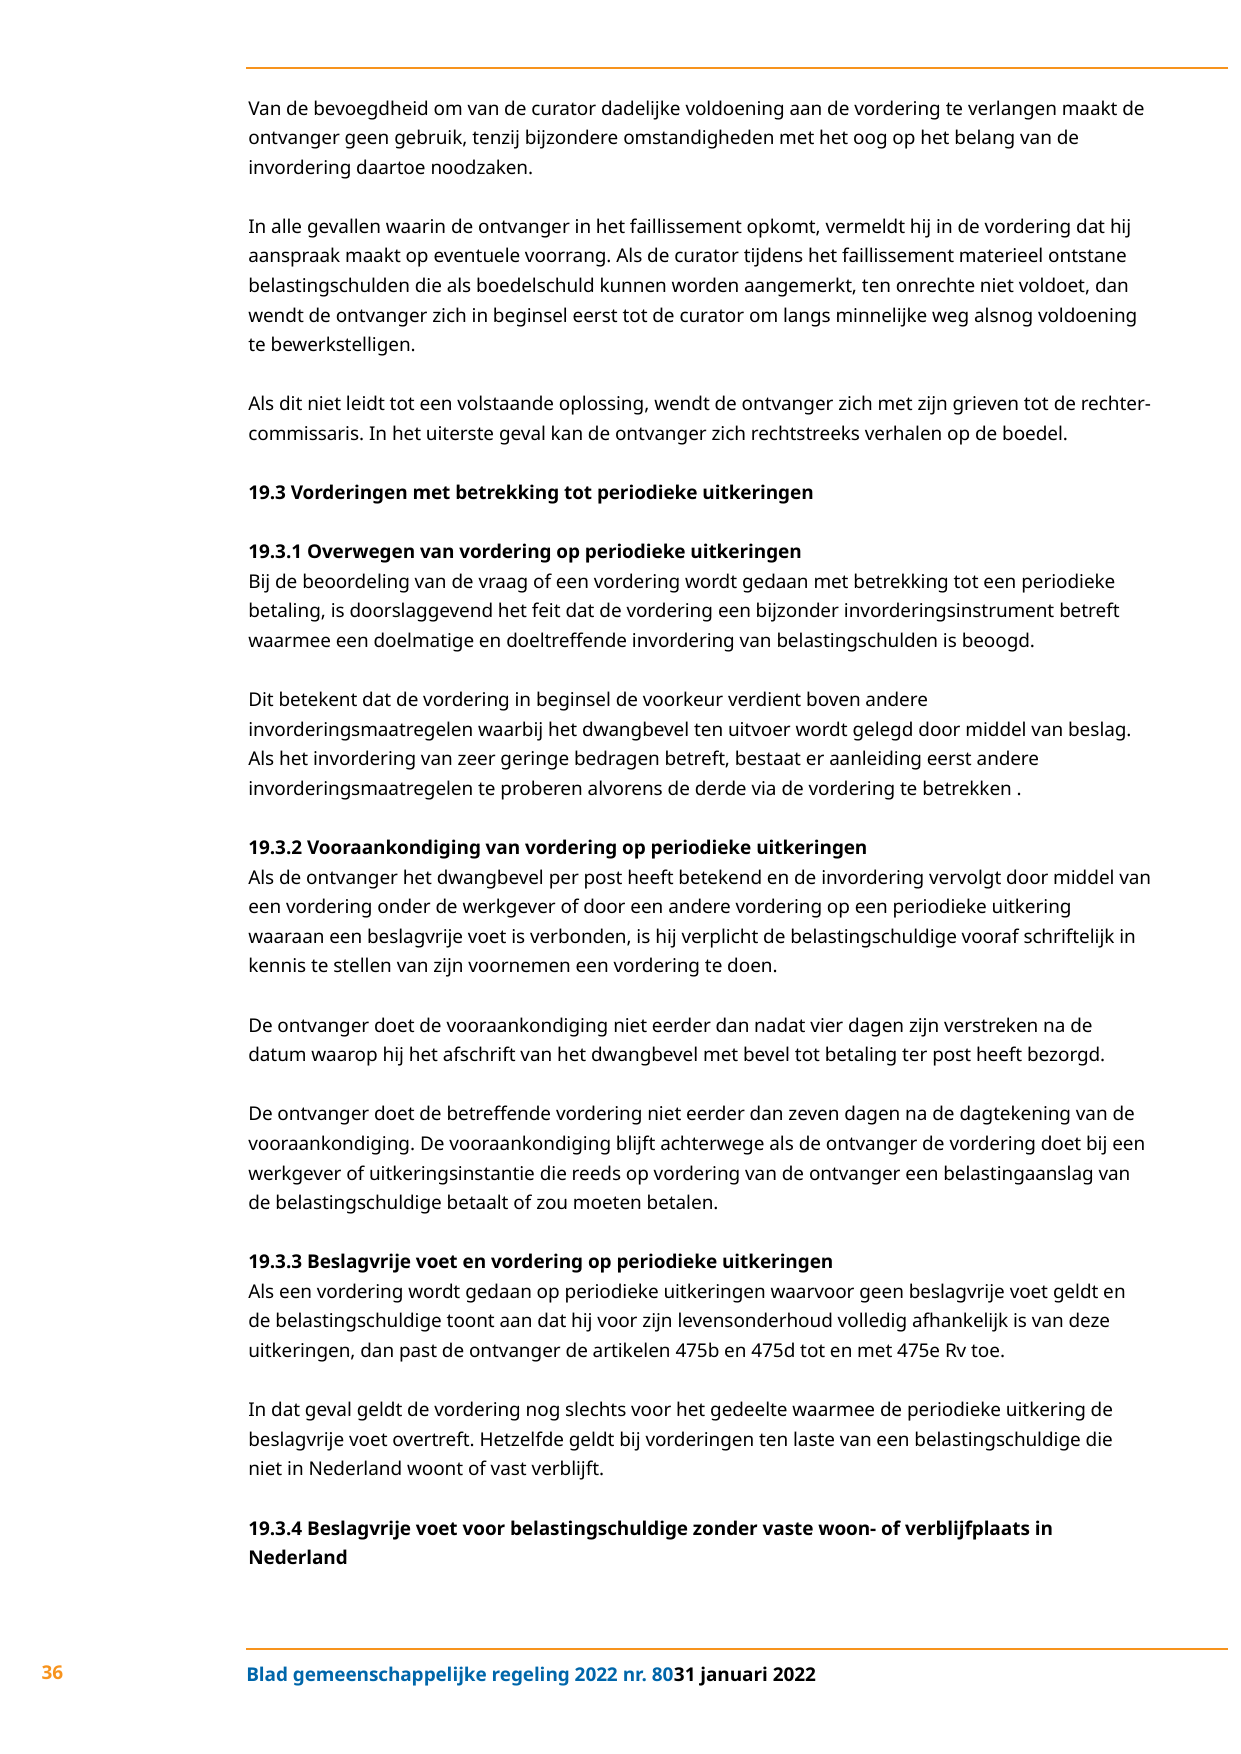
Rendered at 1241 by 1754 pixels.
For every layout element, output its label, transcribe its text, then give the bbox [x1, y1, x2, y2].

text 19.3 Vorderingen met betrekking tot periodieke uitkeringen [248, 479, 1152, 505]
picture [41, 47, 231, 172]
text In alle gevallen waarin de ontvanger in het faillissement opkomt, vermeldt hij in de vordering dat hij aanspraak maakt op eventuele voorrang. Als de curator tijdens het faillissement materieel ontstane belastingschulden die als boedelschuld kunnen worden aangemerkt, ten onrechte niet voldoet, dan wendt de ontvanger zich in beginsel eerst tot de curator om langs minnelijke weg alsnog voldoening te bewerkstelligen. [248, 213, 1152, 357]
text De ontvanger doet de vooraankondiging niet eerder dan nadat vier dagen zijn verstreken na de datum waarop hij het afschrift van het dwangbevel met bevel tot betaling ter post heeft bezorgd. [248, 1012, 1152, 1067]
text Dit betekent dat de vordering in beginsel de voorkeur verdient boven andere invorderingsmaatregelen waarbij het dwangbevel ten uitvoer wordt gelegd door middel van beslag. Als het invordering van zeer geringe bedragen betreft, bestaat er aanleiding eerst andere invorderingsmaatregelen te proberen alvorens de derde via de vordering te betrekken . [248, 686, 1152, 801]
text De ontvanger doet de betreffende vordering niet eerder dan zeven dagen na de dagtekening van de vooraankondiging. De vooraankondiging blijft achterwege als de ontvanger de vordering doet bij een werkgever of uitkeringsinstantie die reeds op vordering van de ontvanger een belastingaanslag van de belastingschuldige betaalt of zou moeten betalen. [248, 1101, 1152, 1215]
text Als de ontvanger het dwangbevel per post heeft betekend en de invordering vervolgt door middel van een vordering onder de werkgever of door een andere vordering op een periodieke uitkering waaraan een beslagvrije voet is verbonden, is hij verplicht de belastingschuldige vooraf schriftelijk in kennis te stellen van zijn voornemen een vordering te doen. [248, 864, 1152, 978]
text In dat geval geldt de vordering nog slechts voor het gedeelte waarmee de periodieke uitkering de beslagvrije voet overtreft. Hetzelfde geldt bij vorderingen ten laste van een belastingschuldige die niet in Nederland woont of vast verblijft. [248, 1396, 1152, 1481]
text Als een vordering wordt gedaan op periodieke uitkeringen waarvoor geen beslagvrije voet geldt en de belastingschuldige toont aan dat hij voor zijn levensonderhoud volledig afhankelijk is van deze uitkeringen, dan past de ontvanger de artikelen 475b en 475d tot en met 475e Rv toe. [248, 1278, 1152, 1363]
text Van de bevoegdheid om van de curator dadelijke voldoening aan de vordering te verlangen maakt de ontvanger geen gebruik, tenzij bijzondere omstandigheden met het oog op het belang van de invordering daartoe noodzaken. [248, 95, 1152, 180]
text 19.3.4 Beslagvrije voet voor belastingschuldige zonder vaste woon- of verblijfplaats in Nederland [248, 1515, 1152, 1570]
text Bij de beoordeling van de vraag of een vordering wordt gedaan met betrekking tot een periodieke betaling, is doorslaggevend het feit dat de vordering een bijzonder invorderingsinstrument betreft waarmee een doelmatige en doeltreffende invordering van belastingschulden is beoogd. [248, 568, 1152, 653]
text 19.3.2 Vooraankondiging van vordering op periodieke uitkeringen [248, 834, 1152, 860]
text 19.3.1 Overwegen van vordering op periodieke uitkeringen [248, 538, 1152, 564]
text 19.3.3 Beslagvrije voet en vordering op periodieke uitkeringen [248, 1248, 1152, 1274]
text Als dit niet leidt tot een volstaande oplossing, wendt de ontvanger zich met zijn grieven tot de rechter-commissaris. In het uiterste geval kan de ontvanger zich rechtstreeks verhalen op de boedel. [248, 391, 1152, 446]
